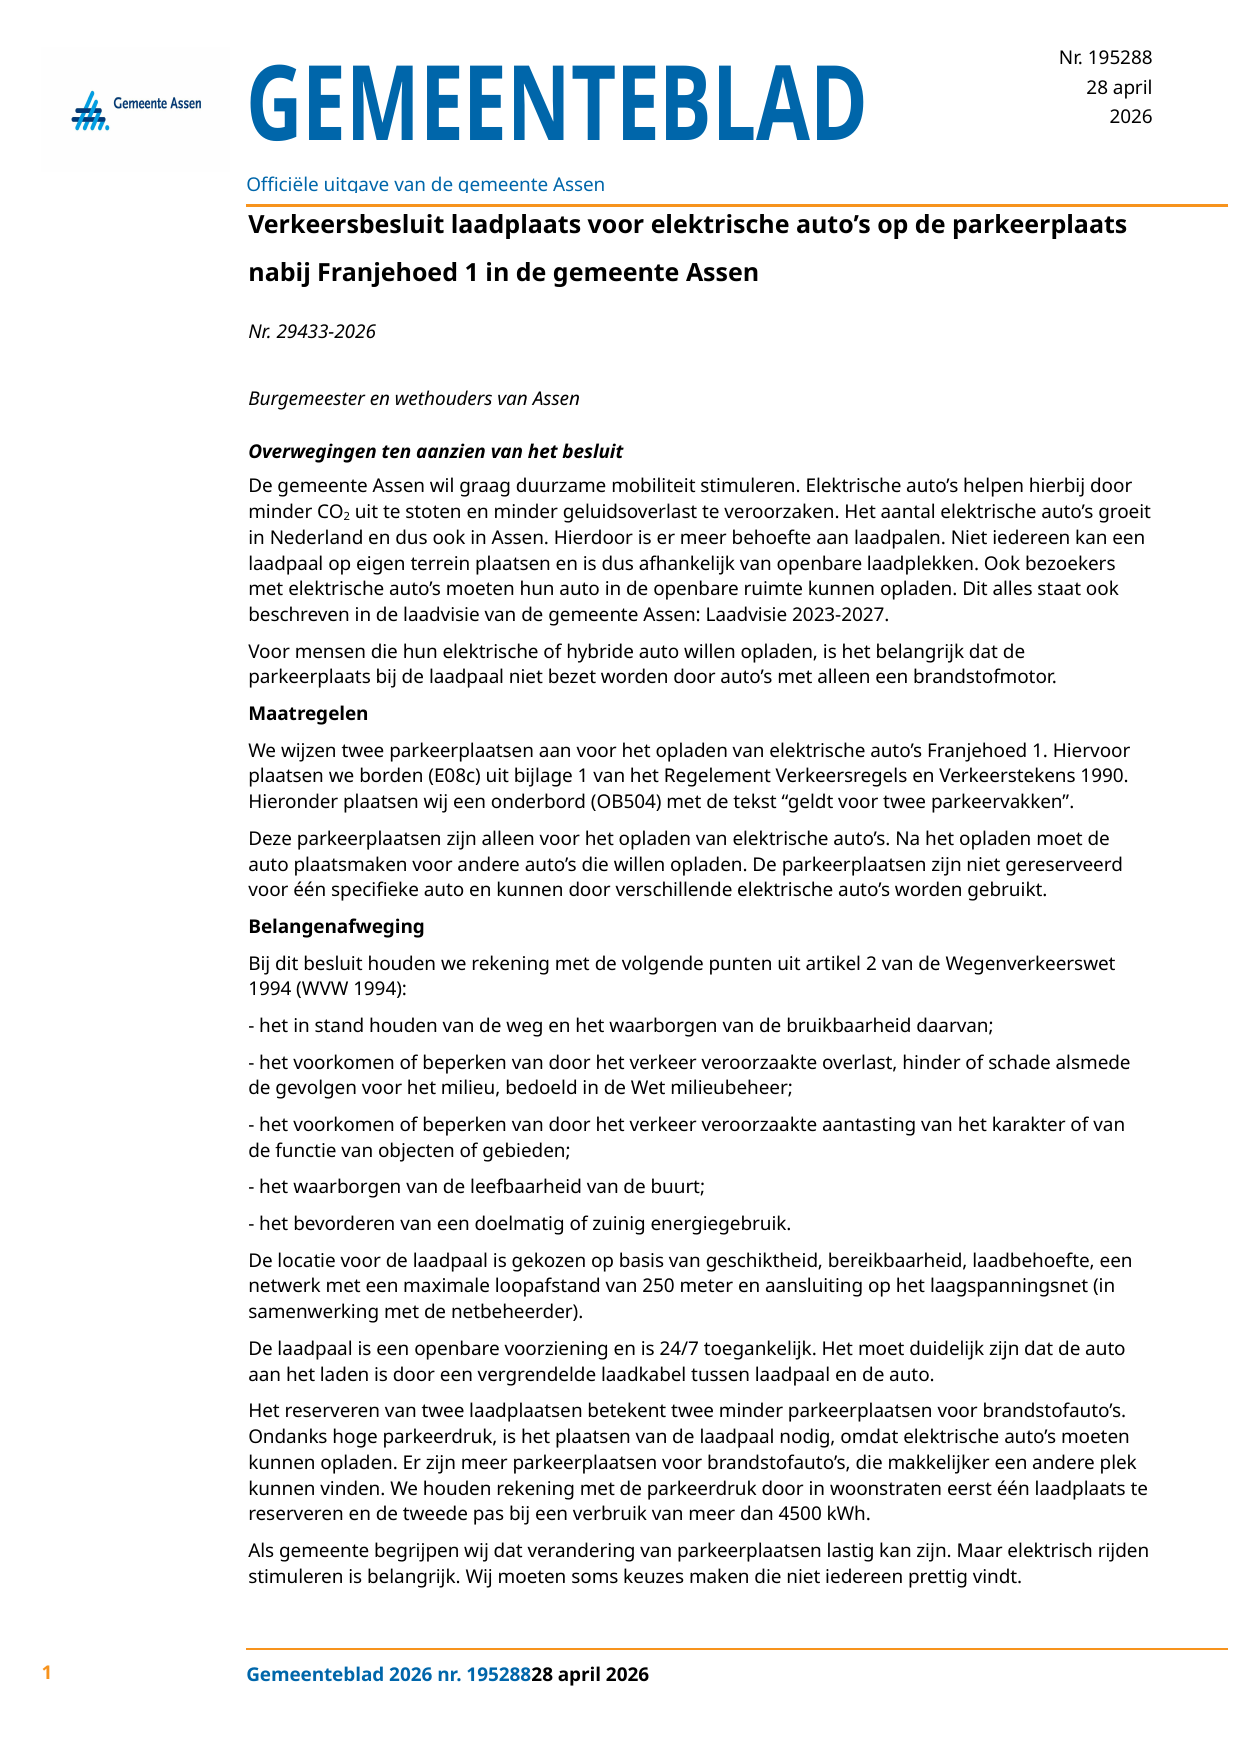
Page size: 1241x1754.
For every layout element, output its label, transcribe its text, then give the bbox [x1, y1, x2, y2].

text Overwegingen ten aanzien van het besluit [248, 438, 1152, 464]
text Het reserveren van twee laadplaatsen betekent twee minder parkeerplaatsen voor brandstofauto’s. Ondanks hoge parkeerdruk, is het plaatsen van de laadpaal nodig, omdat elektrische auto’s moeten kunnen opladen. Er zijn meer parkeerplaatsen voor brandstofauto’s, die makkelijker een andere plek kunnen vinden. We houden rekening met de parkeerdruk door in woonstraten eerst één laadplaats te reserveren en de tweede pas bij een verbruik van meer dan 4500 kWh. [248, 1397, 1152, 1526]
text - het bevorderen van een doelmatig of zuinig energiegebruik. [248, 1210, 1152, 1236]
text Voor mensen die hun elektrische of hybride auto willen opladen, is het belangrijk dat de parkeerplaats bij de laadpaal niet bezet worden door auto’s met alleen een brandstofmotor. [248, 638, 1152, 689]
text - het waarborgen van de leefbaarheid van de buurt; [248, 1174, 1152, 1199]
text Nr. 29433-2026 [248, 318, 1152, 344]
text We wijzen twee parkeerplaatsen aan voor het opladen van elektrische auto’s Franjehoed 1. Hiervoor plaatsen we borden (E08c) uit bijlage 1 van het Regelement Verkeersregels en Verkeerstekens 1990. Hieronder plaatsen wij een onderbord (OB504) met de tekst “geldt voor twee parkeervakken”. [248, 737, 1152, 814]
text - het in stand houden van de weg en het waarborgen van de bruikbaarheid daarvan; [248, 1012, 1152, 1038]
text - het voorkomen of beperken van door het verkeer veroorzaakte overlast, hinder of schade alsmede de gevolgen voor het milieu, bedoeld in de Wet milieubeheer; [248, 1049, 1152, 1100]
text Burgemeester en wethouders van Assen [248, 386, 1152, 411]
text Als gemeente begrijpen wij dat verandering van parkeerplaatsen lastig kan zijn. Maar elektrisch rijden stimuleren is belangrijk. Wij moeten soms keuzes maken die niet iedereen prettig vindt. [248, 1537, 1152, 1588]
text Deze parkeerplaatsen zijn alleen voor het opladen van elektrische auto’s. Na het opladen moet de auto plaatsmaken voor andere auto’s die willen opladen. De parkeerplaatsen zijn niet gereserveerd voor één specifieke auto en kunnen door verschillende elektrische auto’s worden gebruikt. [248, 825, 1152, 902]
text De locatie voor de laadpaal is gekozen op basis van geschiktheid, bereikbaarheid, laadbehoefte, een netwerk met een maximale loopafstand van 250 meter en aansluiting op het laagspanningsnet (in samenwerking met de netbeheerder). [248, 1247, 1152, 1324]
text De gemeente Assen wil graag duurzame mobiliteit stimuleren. Elektrische auto’s helpen hierbij door minder CO2 uit te stoten en minder geluidsoverlast te veroorzaken. Het aantal elektrische auto’s groeit in Nederland en dus ook in Assen. Hierdoor is er meer behoefte aan laadpalen. Niet iedereen kan een laadpaal op eigen terrein plaatsen en is dus afhankelijk van openbare laadplekken. Ook bezoekers met elektrische auto’s moeten hun auto in de openbare ruimte kunnen opladen. Dit alles staat ook beschreven in de laadvisie van de gemeente Assen: Laadvisie 2023-2027. [248, 472, 1152, 627]
text Bij dit besluit houden we rekening met de volgende punten uit artikel 2 van de Wegenverkeerswet 1994 (WVW 1994): [248, 950, 1152, 1001]
text Belangenafweging [248, 913, 1152, 939]
text - het voorkomen of beperken van door het verkeer veroorzaakte aantasting van het karakter of van de functie van objecten of gebieden; [248, 1111, 1152, 1163]
text Maatregelen [248, 700, 1152, 726]
text De laadpaal is een openbare voorziening en is 24/7 toegankelijk. Het moet duidelijk zijn dat de auto aan het laden is door een vergrendelde laadkabel tussen laadpaal en de auto. [248, 1335, 1152, 1387]
text Verkeersbesluit laadplaats voor elektrische auto’s op de parkeerplaats nabij Franjehoed 1 in de gemeente Assen [248, 207, 1152, 288]
picture [41, 47, 231, 172]
